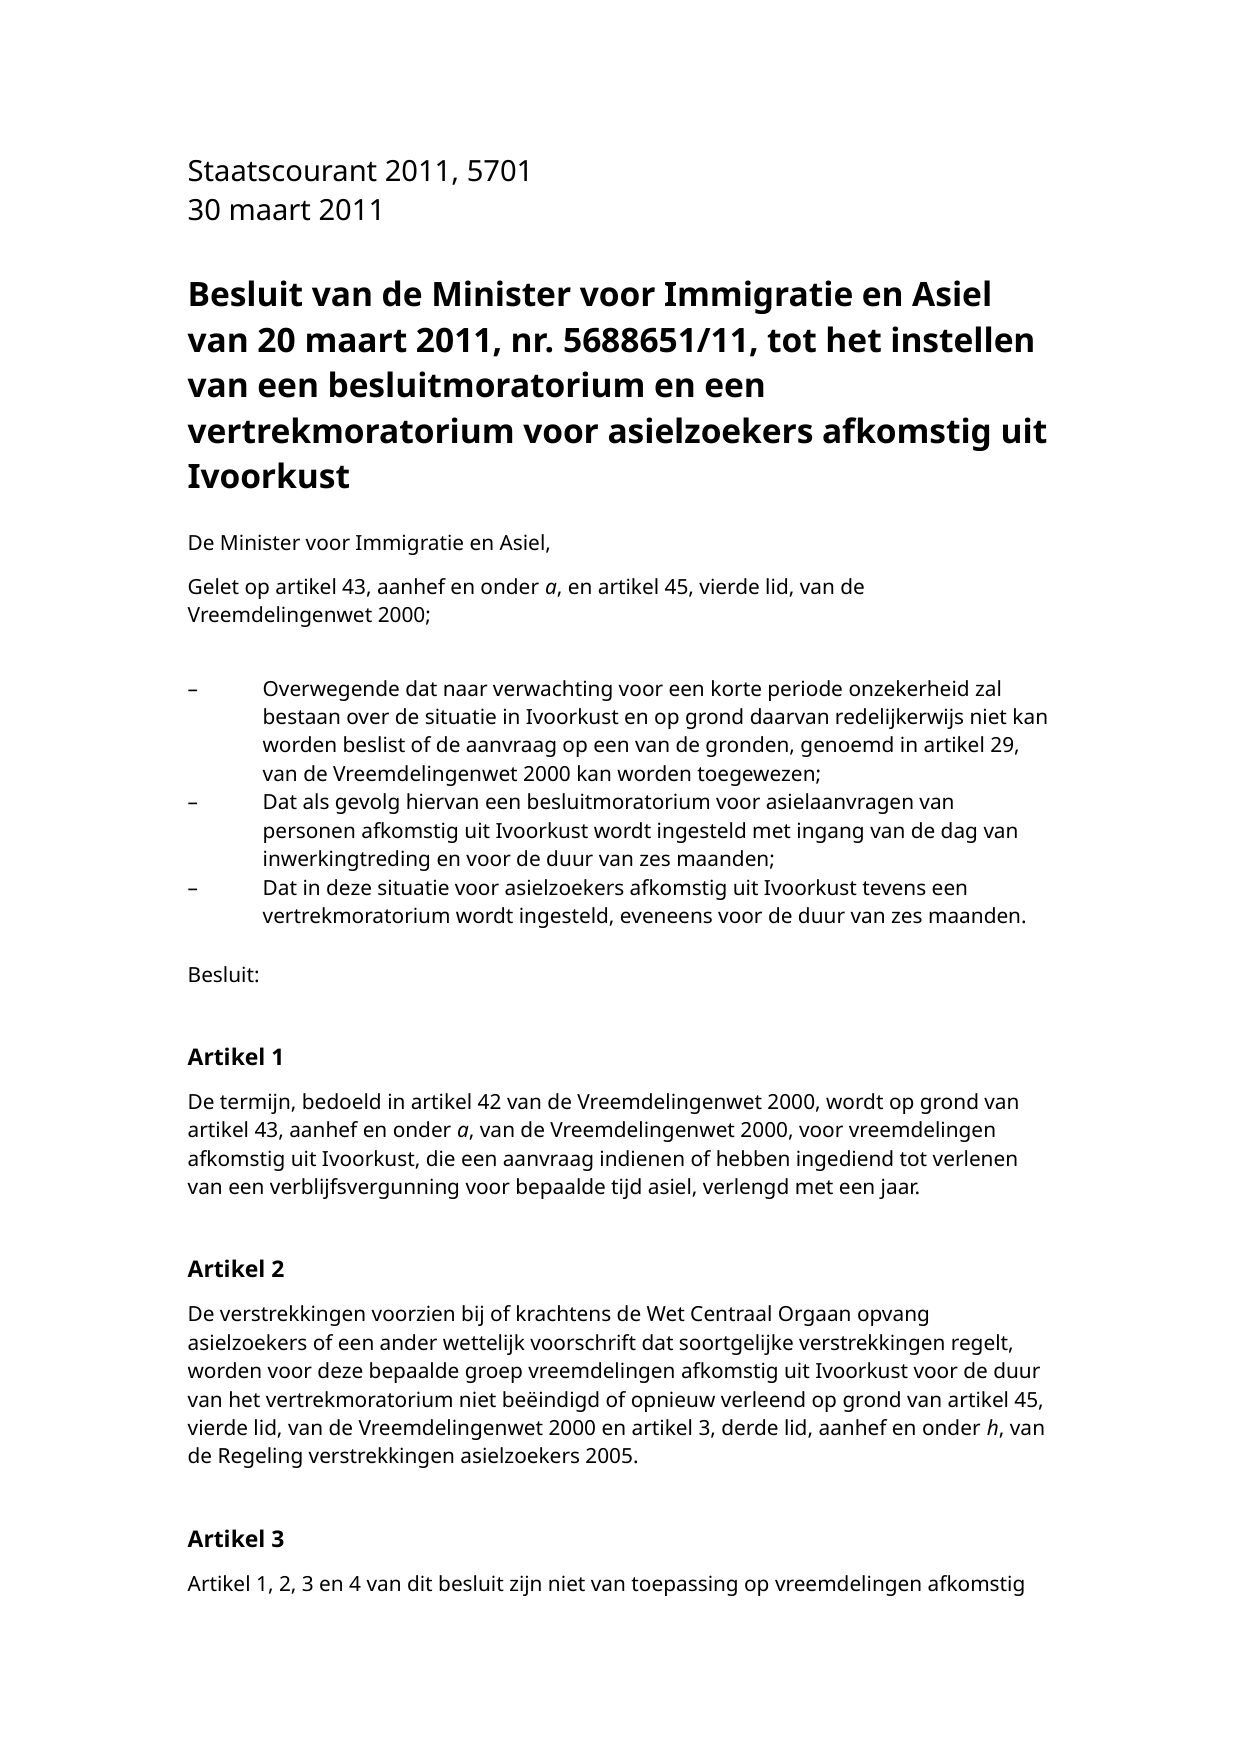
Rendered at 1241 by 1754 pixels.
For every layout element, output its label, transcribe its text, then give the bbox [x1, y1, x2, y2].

subtitle Besluit van de Minister voor Immigratie en Asiel van 20 maart 2011, nr. 5688651/11, tot het instellen van een besluitmoratorium en een vertrekmoratorium voor asielzoekers afkomstig uit Ivoorkust [187, 271, 1053, 498]
list Dat als gevolg hiervan een besluitmoratorium voor asielaanvragen van personen afkomstig uit Ivoorkust wordt ingesteld met ingang van de dag van inwerkingtreding en voor de duur van zes maanden; [187, 787, 1053, 873]
list Overwegende dat naar verwachting voor een korte periode onzekerheid zal bestaan over de situatie in Ivoorkust en op grond daarvan redelijkerwijs niet kan worden beslist of de aanvraag op een van de gronden, genoemd in artikel 29, van de Vreemdelingenwet 2000 kan worden toegewezen; [187, 674, 1053, 787]
text De termijn, bedoeld in artikel 42 van de Vreemdelingenwet 2000, wordt op grond van artikel 43, aanhef en onder a, van de Vreemdelingenwet 2000, voor vreemdelingen afkomstig uit Ivoorkust, die een aanvraag indienen of hebben ingediend tot verlenen van een verblijfsvergunning voor bepaalde tijd asiel, verlengd met een jaar. [187, 1087, 1053, 1201]
text Staatscourant 2011, 5701 [187, 150, 1053, 190]
text Artikel 1, 2, 3 en 4 van dit besluit zijn niet van toepassing op vreemdelingen afkomstig [187, 1569, 1053, 1597]
list Dat in deze situatie voor asielzoekers afkomstig uit Ivoorkust tevens een vertrekmoratorium wordt ingesteld, eveneens voor de duur van zes maanden. [187, 873, 1053, 930]
text De Minister voor Immigratie en Asiel, [187, 528, 1053, 557]
text Besluit: [187, 960, 1053, 988]
text De verstrekkingen voorzien bij of krachtens de Wet Centraal Orgaan opvang asielzoekers of een ander wettelijk voorschrift dat soortgelijke verstrekkingen regelt, worden voor deze bepaalde groep vreemdelingen afkomstig uit Ivoorkust voor de duur van het vertrekmoratorium niet beëindigd of opnieuw verleend op grond van artikel 45, vierde lid, van de Vreemdelingenwet 2000 en artikel 3, derde lid, aanhef en onder h, van de Regeling verstrekkingen asielzoekers 2005. [187, 1299, 1053, 1470]
text Gelet op artikel 43, aanhef en onder a, en artikel 45, vierde lid, van de Vreemdelingenwet 2000; [187, 572, 1053, 629]
subtitle Artikel 1 [187, 1041, 1053, 1072]
subtitle Artikel 2 [187, 1253, 1053, 1284]
subtitle Artikel 3 [187, 1522, 1053, 1554]
text 30 maart 2011 [187, 190, 1053, 229]
